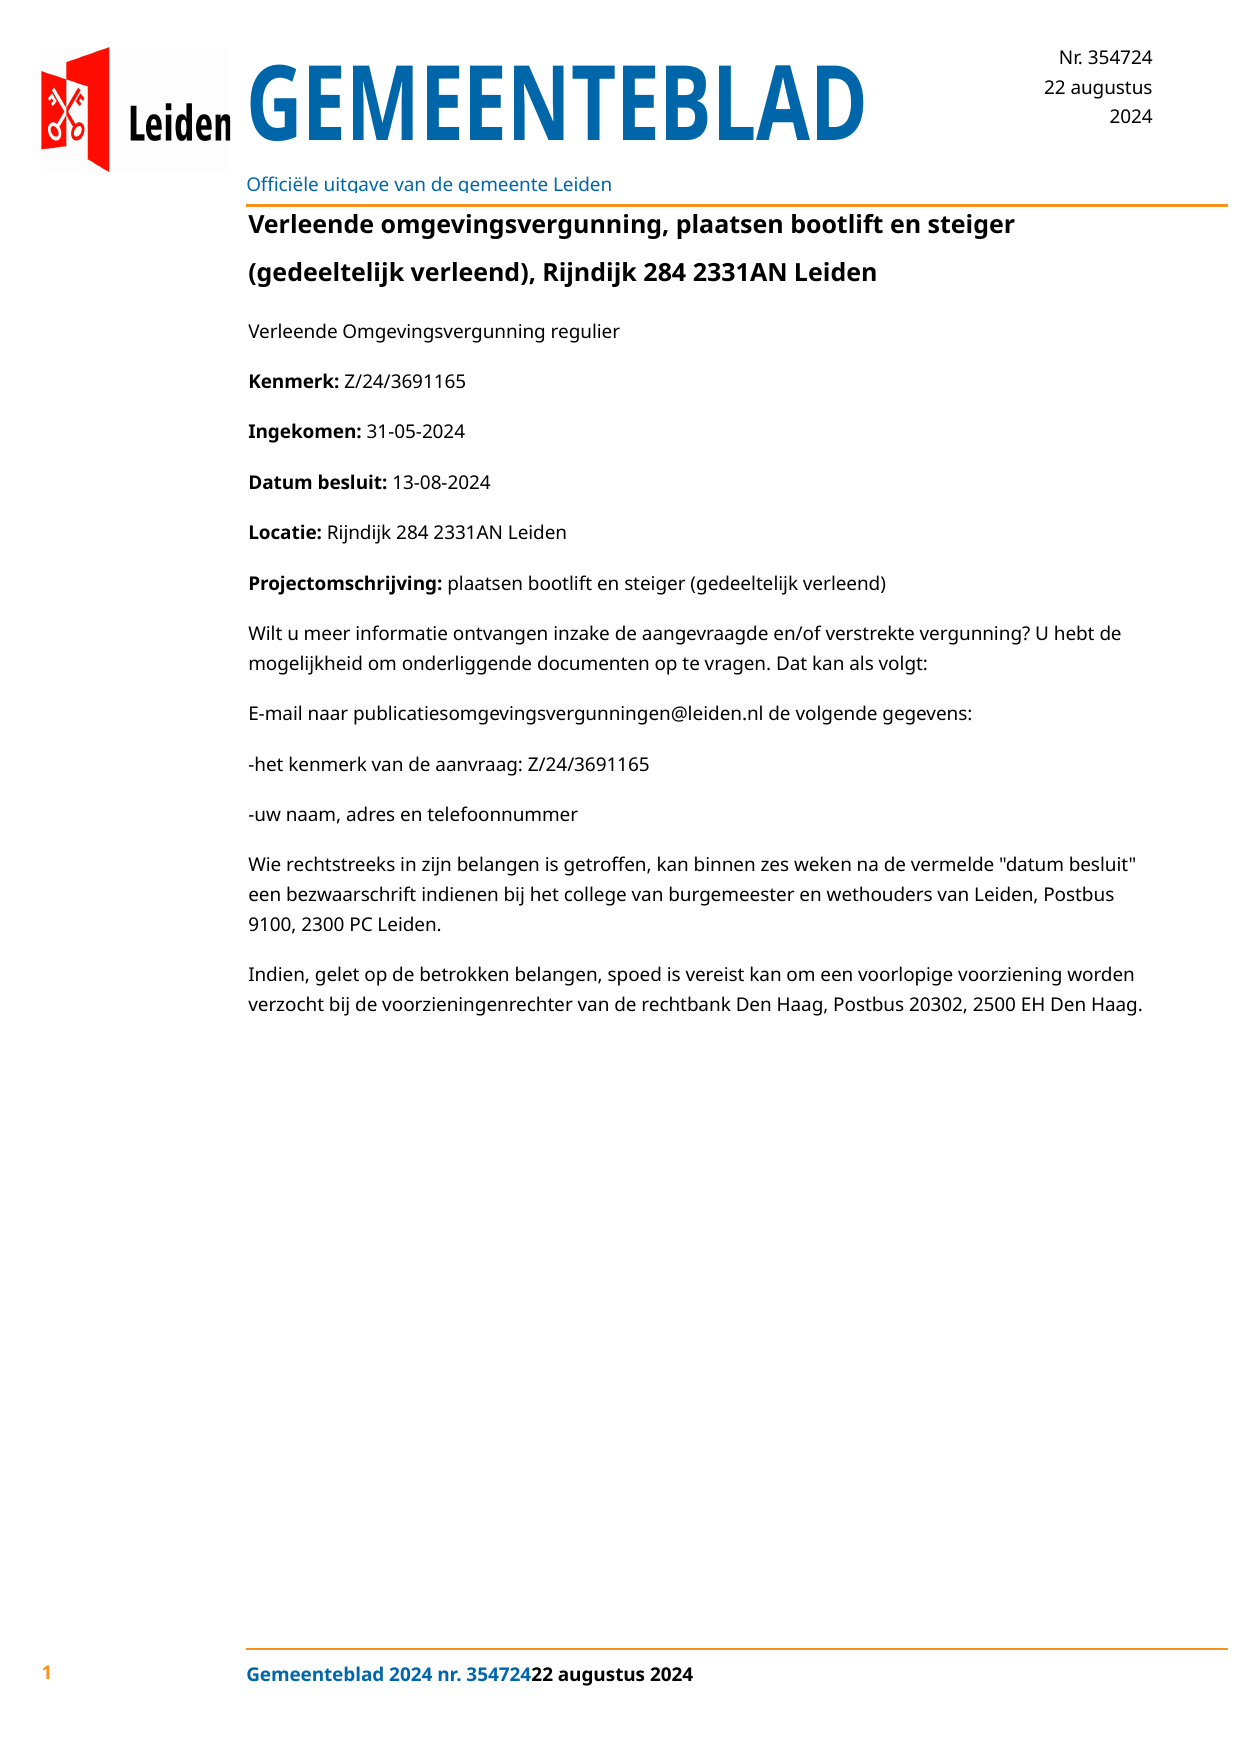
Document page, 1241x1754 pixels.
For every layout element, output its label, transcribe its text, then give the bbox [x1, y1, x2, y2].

text Verleende omgevingsvergunning, plaatsen bootlift en steiger (gedeeltelijk verleend), Rijndijk 284 2331AN Leiden [248, 207, 1152, 288]
picture [41, 47, 231, 172]
text -uw naam, adres en telefoonnummer [248, 801, 1152, 827]
text Indien, gelet op de betrokken belangen, spoed is vereist kan om een voorlopige voorziening worden verzocht bij de voorzieningenrechter van de rechtbank Den Haag, Postbus 20302, 2500 EH Den Haag. [248, 961, 1152, 1017]
text E-mail naar publicatiesomgevingsvergunningen@leiden.nl de volgende gegevens: [248, 700, 1152, 726]
text Datum besluit: 13-08-2024 [248, 469, 1152, 495]
text Locatie: Rijndijk 284 2331AN Leiden [248, 519, 1152, 545]
text Wie rechtstreeks in zijn belangen is getroffen, kan binnen zes weken na de vermelde "datum besluit" een bezwaarschrift indienen bij het college van burgemeester en wethouders van Leiden, Postbus 9100, 2300 PC Leiden. [248, 852, 1152, 937]
text Kenmerk: Z/24/3691165 [248, 368, 1152, 394]
text Wilt u meer informatie ontvangen inzake de aangevraagde en/of verstrekte vergunning? U hebt de mogelijkheid om onderliggende documenten op te vragen. Dat kan als volgt: [248, 620, 1152, 676]
text Projectomschrijving: plaatsen bootlift en steiger (gedeeltelijk verleend) [248, 570, 1152, 596]
text Verleende Omgevingsvergunning regulier [248, 318, 1152, 344]
text -het kenmerk van de aanvraag: Z/24/3691165 [248, 751, 1152, 777]
text Ingekomen: 31-05-2024 [248, 419, 1152, 444]
